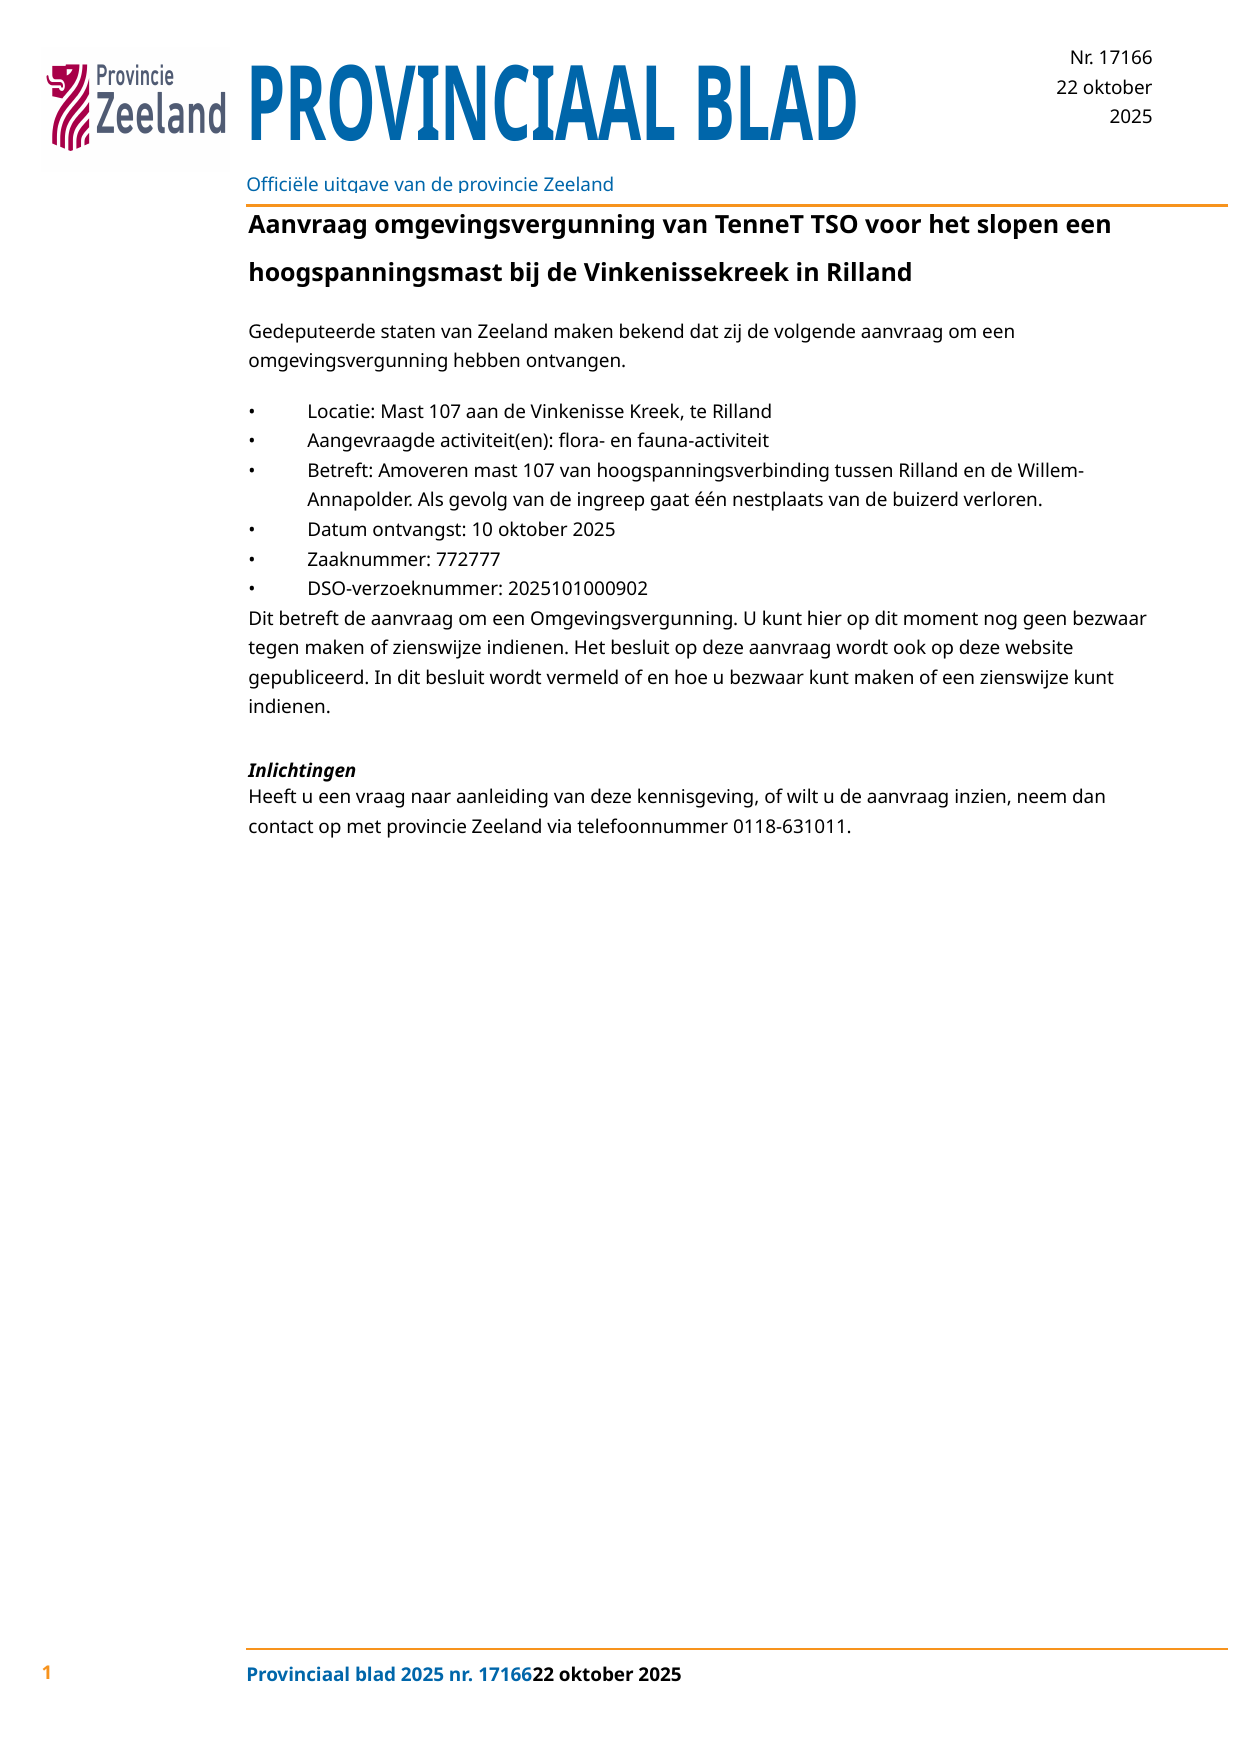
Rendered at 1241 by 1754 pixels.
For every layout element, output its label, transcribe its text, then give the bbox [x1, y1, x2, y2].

text Heeft u een vraag naar aanleiding van deze kennisgeving, of wilt u de aanvraag inzien, neem dan contact op met provincie Zeeland via telefoonnummer 0118-631011. [248, 783, 1152, 839]
picture [41, 47, 231, 172]
list Zaaknummer: 772777 [248, 546, 1152, 572]
list DSO-verzoeknummer: 2025101000902 [248, 575, 1152, 601]
list Betreft: Amoveren mast 107 van hoogspanningsverbinding tussen Rilland en de Willem-Annapolder. Als gevolg van de ingreep gaat één nestplaats van de buizerd verloren. [248, 457, 1152, 512]
text Dit betreft de aanvraag om een Omgevingsvergunning. U kunt hier op dit moment nog geen bezwaar tegen maken of zienswijze indienen. Het besluit op deze aanvraag wordt ook op deze website gepubliceerd. In dit besluit wordt vermeld of en hoe u bezwaar kunt maken of een zienswijze kunt indienen. [248, 605, 1152, 719]
list Datum ontvangst: 10 oktober 2025 [248, 516, 1152, 542]
list Locatie: Mast 107 aan de Vinkenisse Kreek, te Rilland [248, 398, 1152, 424]
text Inlichtingen [248, 758, 1152, 783]
text Aanvraag omgevingsvergunning van TenneT TSO voor het slopen een hoogspanningsmast bij de Vinkenissekreek in Rilland [248, 207, 1152, 288]
list Aangevraagde activiteit(en): flora- en fauna-activiteit [248, 427, 1152, 453]
text Gedeputeerde staten van Zeeland maken bekend dat zij de volgende aanvraag om een omgevingsvergunning hebben ontvangen. [248, 318, 1152, 373]
